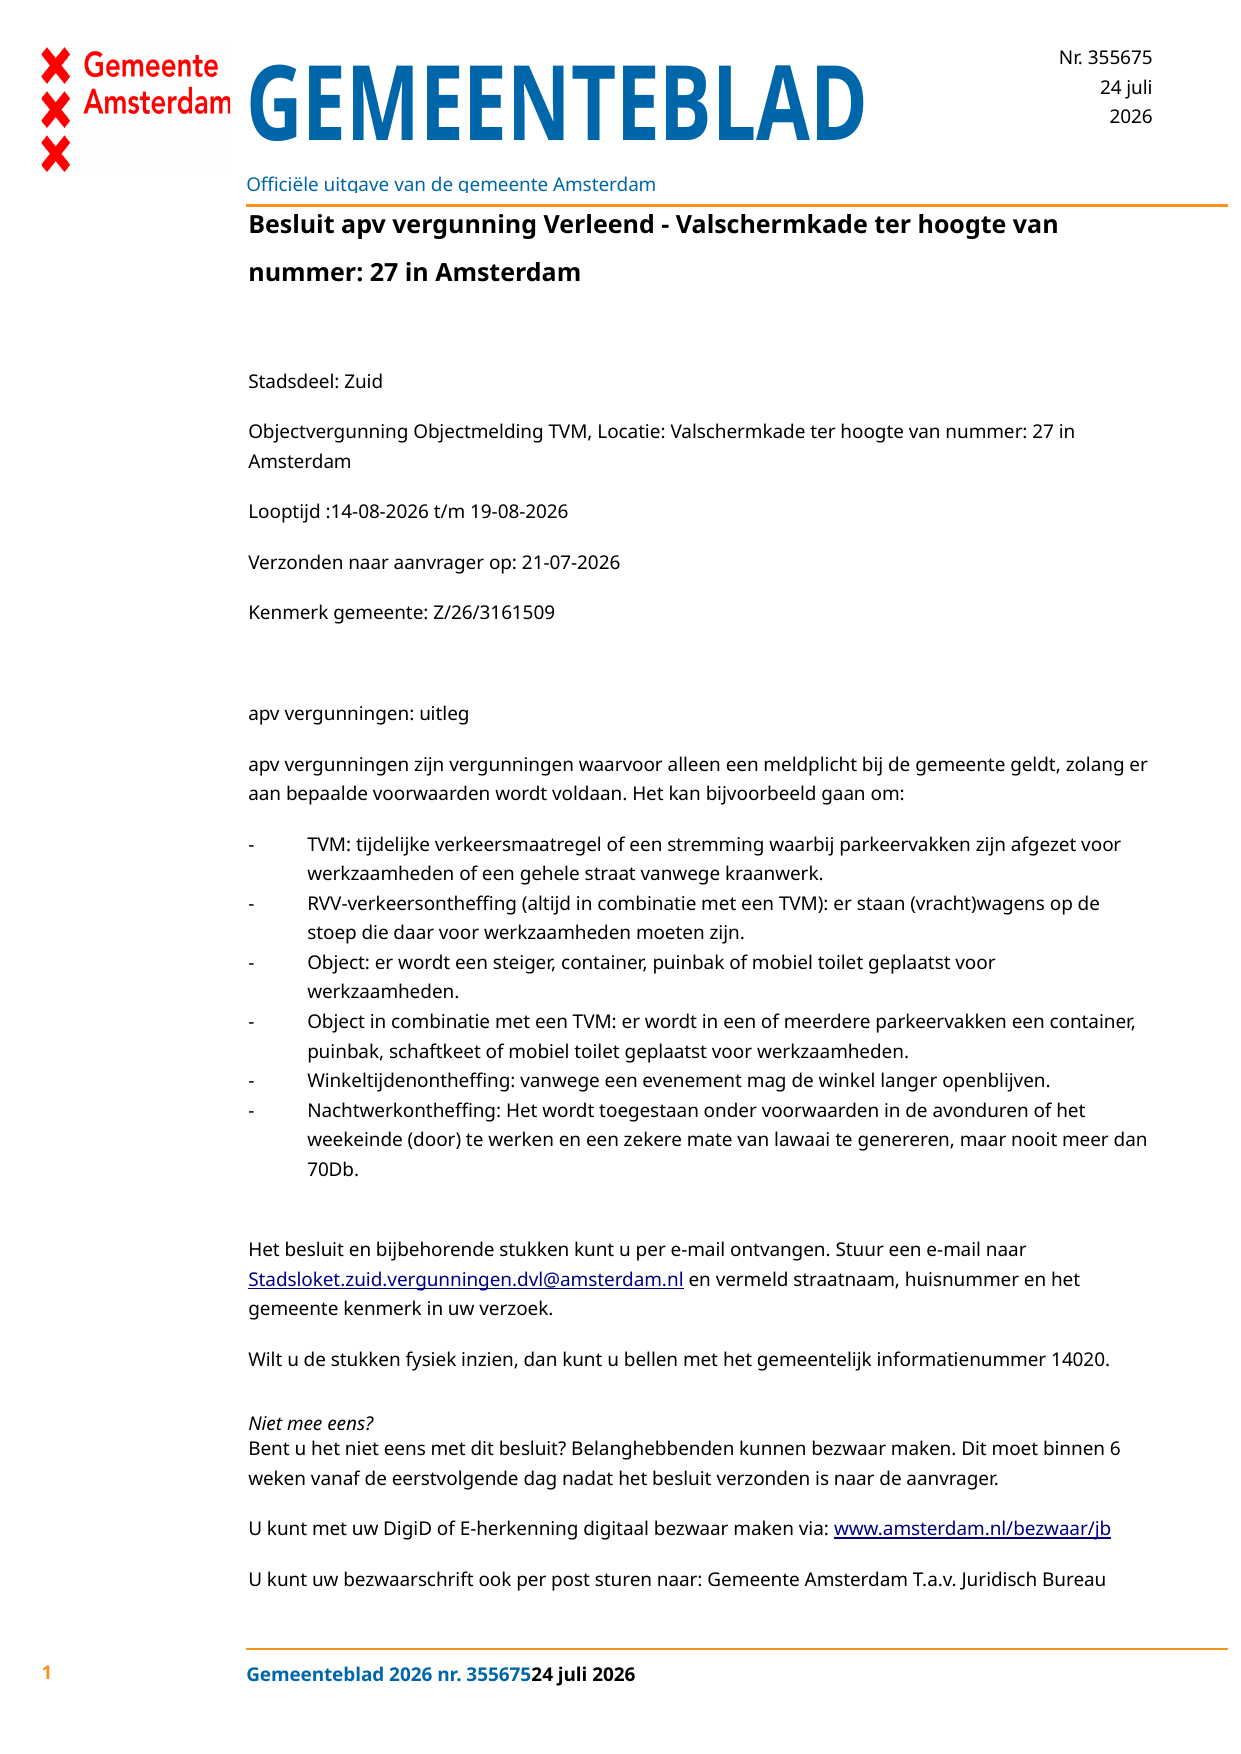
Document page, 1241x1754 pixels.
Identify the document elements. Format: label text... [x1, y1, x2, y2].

text U kunt met uw DigiD of E-herkenning digitaal bezwaar maken via: www.amsterdam.nl/bezwaar/jb [248, 1516, 1152, 1541]
text Besluit apv vergunning Verleend - Valschermkade ter hoogte van nummer: 27 in Amsterdam [248, 207, 1152, 288]
text apv vergunningen: uitleg [248, 700, 1152, 726]
list Winkeltijdenontheffing: vanwege een evenement mag de winkel langer openblijven. [248, 1067, 1152, 1093]
text Niet mee eens? [248, 1410, 1152, 1436]
text Kenmerk gemeente: Z/26/3161509 [248, 599, 1152, 625]
text Objectvergunning Objectmelding TVM, Locatie: Valschermkade ter hoogte van nummer: 27 in Amsterdam [248, 419, 1152, 474]
text U kunt uw bezwaarschrift ook per post sturen naar: Gemeente Amsterdam T.a.v. Juridisch Bureau [248, 1566, 1152, 1592]
text Stadsdeel: Zuid [248, 368, 1152, 394]
list TVM: tijdelijke verkeersmaatregel of een stremming waarbij parkeervakken zijn afgezet voor werkzaamheden of een gehele straat vanwege kraanwerk. [248, 831, 1152, 886]
list Object in combinatie met een TVM: er wordt in een of meerdere parkeervakken een container, puinbak, schaftkeet of mobiel toilet geplaatst voor werkzaamheden. [248, 1008, 1152, 1064]
list Nachtwerkontheffing: Het wordt toegestaan onder voorwaarden in de avonduren of het weekeinde (door) te werken en een zekere mate van lawaai te genereren, maar nooit meer dan 70Db. [248, 1097, 1152, 1182]
text Bent u het niet eens met dit besluit? Belanghebbenden kunnen bezwaar maken. Dit moet binnen 6 weken vanaf de eerstvolgende dag nadat het besluit verzonden is naar de aanvrager. [248, 1436, 1152, 1491]
text apv vergunningen zijn vergunningen waarvoor alleen een meldplicht bij de gemeente geldt, zolang er aan bepaalde voorwaarden wordt voldaan. Het kan bijvoorbeeld gaan om: [248, 751, 1152, 806]
text Looptijd :14-08-2026 t/m 19-08-2026 [248, 499, 1152, 524]
text Verzonden naar aanvrager op: 21-07-2026 [248, 549, 1152, 575]
text Wilt u de stukken fysiek inzien, dan kunt u bellen met het gemeentelijk informatienummer 14020. [248, 1346, 1152, 1372]
picture [41, 47, 231, 172]
list Object: er wordt een steiger, container, puinbak of mobiel toilet geplaatst voor werkzaamheden. [248, 949, 1152, 1004]
text Het besluit en bijbehorende stukken kunt u per e-mail ontvangen. Stuur een e-mail naar Stadsloket.zuid.vergunningen.dvl@amsterdam.nl en vermeld straatnaam, huisnummer en het gemeente kenmerk in uw verzoek. [248, 1236, 1152, 1321]
list RVV-verkeersontheffing (altijd in combinatie met een TVM): er staan (vracht)wagens op de stoep die daar voor werkzaamheden moeten zijn. [248, 890, 1152, 945]
